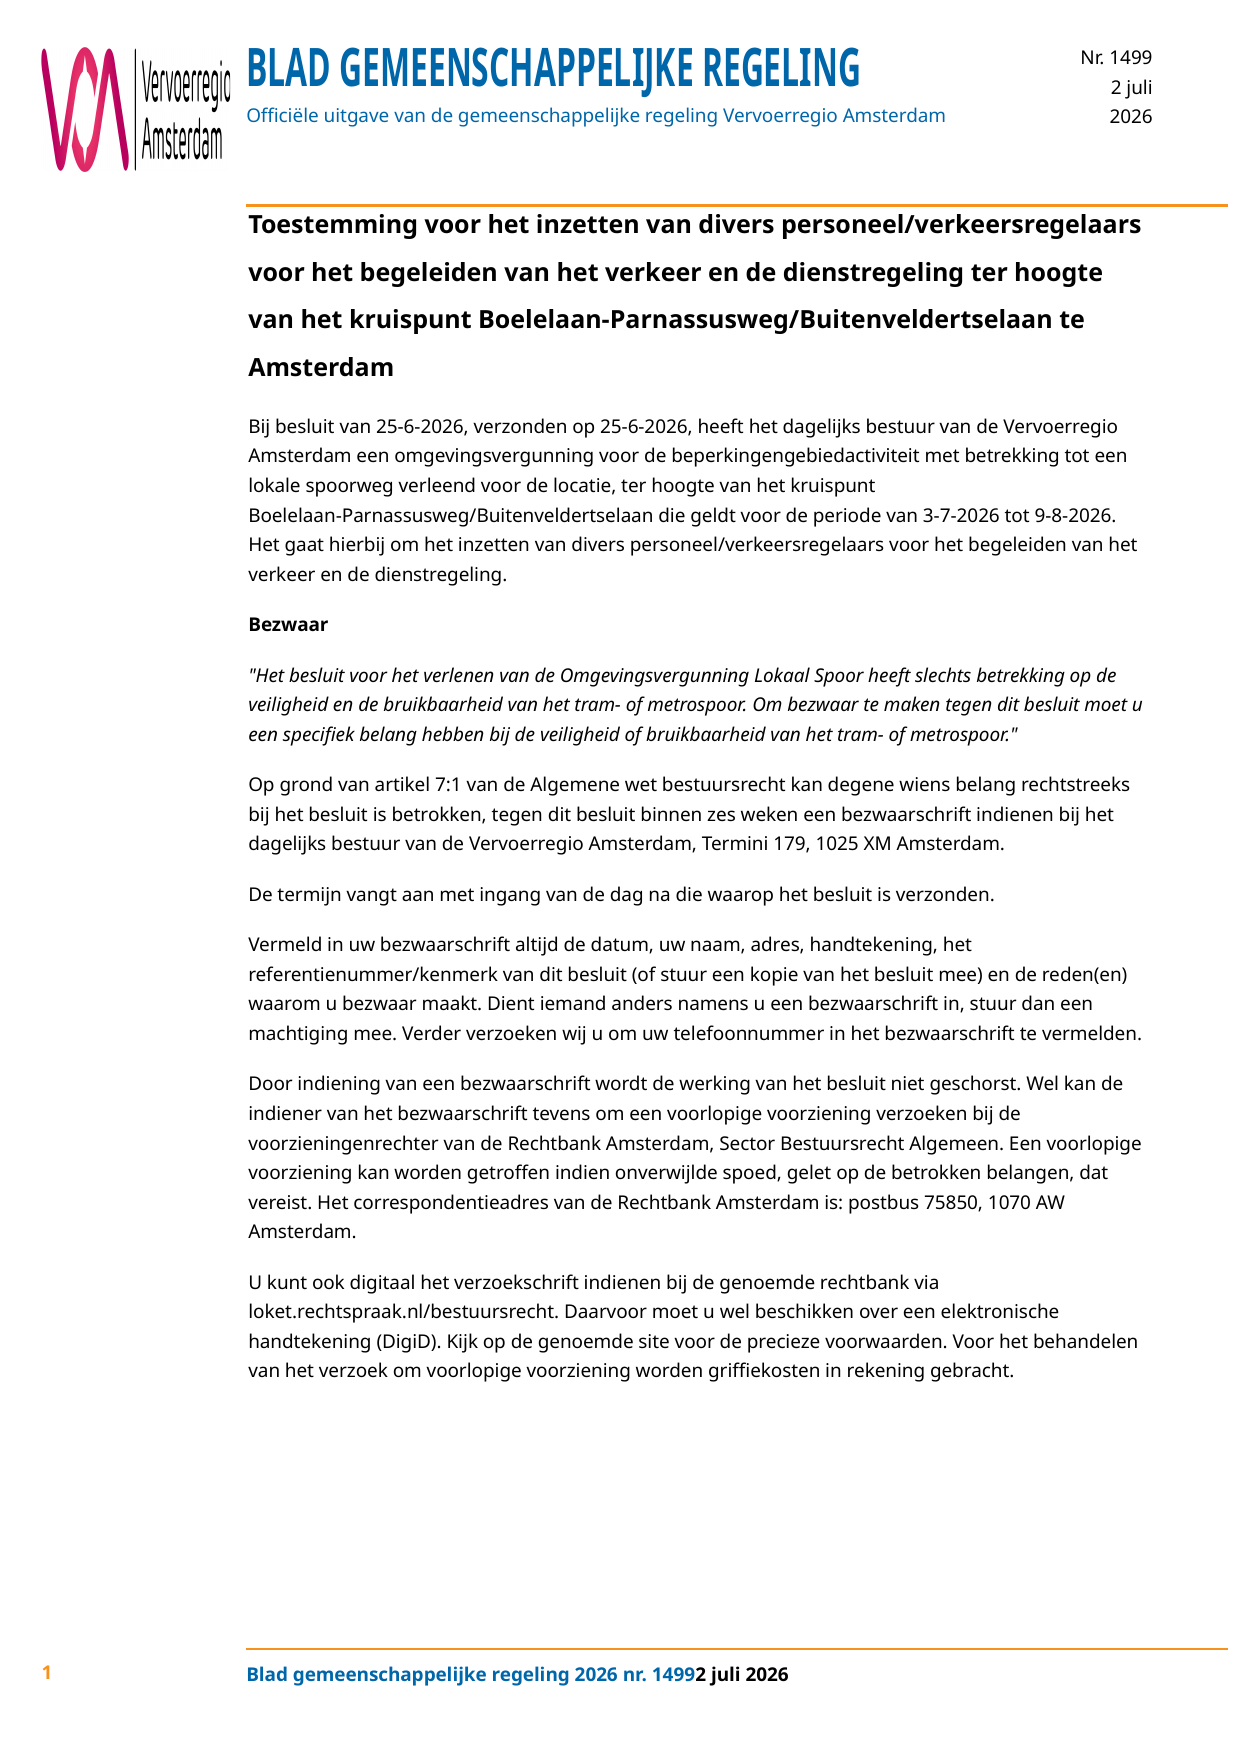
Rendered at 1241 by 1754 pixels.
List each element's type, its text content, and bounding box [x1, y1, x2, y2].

text Vermeld in uw bezwaarschrift altijd de datum, uw naam, adres, handtekening, het referentienummer/kenmerk van dit besluit (of stuur een kopie van het besluit mee) en de reden(en) waarom u bezwaar maakt. Dient iemand anders namens u een bezwaarschrift in, stuur dan een machtiging mee. Verder verzoeken wij u om uw telefoonnummer in het bezwaarschrift te vermelden. [248, 931, 1152, 1046]
text Toestemming voor het inzetten van divers personeel/verkeersregelaars voor het begeleiden van het verkeer en de dienstregeling ter hoogte van het kruispunt Boelelaan-Parnassusweg/Buitenveldertselaan te Amsterdam [248, 207, 1152, 384]
text Door indiening van een bezwaarschrift wordt de werking van het besluit niet geschorst. Wel kan de indiener van het bezwaarschrift tevens om een voorlopige voorziening verzoeken bij de voorzieningenrechter van de Rechtbank Amsterdam, Sector Bestuursrecht Algemeen. Een voorlopige voorziening kan worden getroffen indien onverwijlde spoed, gelet op de betrokken belangen, dat vereist. Het correspondentieadres van de Rechtbank Amsterdam is: postbus 75850, 1070 AW Amsterdam. [248, 1071, 1152, 1244]
picture [41, 47, 231, 172]
text De termijn vangt aan met ingang van de dag na die waarop het besluit is verzonden. [248, 881, 1152, 907]
text U kunt ook digitaal het verzoekschrift indienen bij de genoemde rechtbank via loket.rechtspraak.nl/bestuursrecht. Daarvoor moet u wel beschikken over een elektronische handtekening (DigiD). Kijk op de genoemde site voor de precieze voorwaarden. Voor het behandelen van het verzoek om voorlopige voorziening worden griffiekosten in rekening gebracht. [248, 1269, 1152, 1383]
text Bij besluit van 25-6-2026, verzonden op 25-6-2026, heeft het dagelijks bestuur van de Vervoerregio Amsterdam een omgevingsvergunning voor de beperkingengebiedactiviteit met betrekking tot een lokale spoorweg verleend voor de locatie, ter hoogte van het kruispunt Boelelaan-Parnassusweg/Buitenveldertselaan die geldt voor de periode van 3-7-2026 tot 9-8-2026. Het gaat hierbij om het inzetten van divers personeel/verkeersregelaars voor het begeleiden van het verkeer en de dienstregeling. [248, 413, 1152, 587]
text Op grond van artikel 7:1 van de Algemene wet bestuursrecht kan degene wiens belang rechtstreeks bij het besluit is betrokken, tegen dit besluit binnen zes weken een bezwaarschrift indienen bij het dagelijks bestuur van de Vervoerregio Amsterdam, Termini 179, 1025 XM Amsterdam. [248, 771, 1152, 856]
text "Het besluit voor het verlenen van de Omgevingsvergunning Lokaal Spoor heeft slechts betrekking op de veiligheid en de bruikbaarheid van het tram- of metrospoor. Om bezwaar te maken tegen dit besluit moet u een specifiek belang hebben bij de veiligheid of bruikbaarheid van het tram- of metrospoor." [248, 662, 1152, 747]
text Bezwaar [248, 611, 1152, 637]
